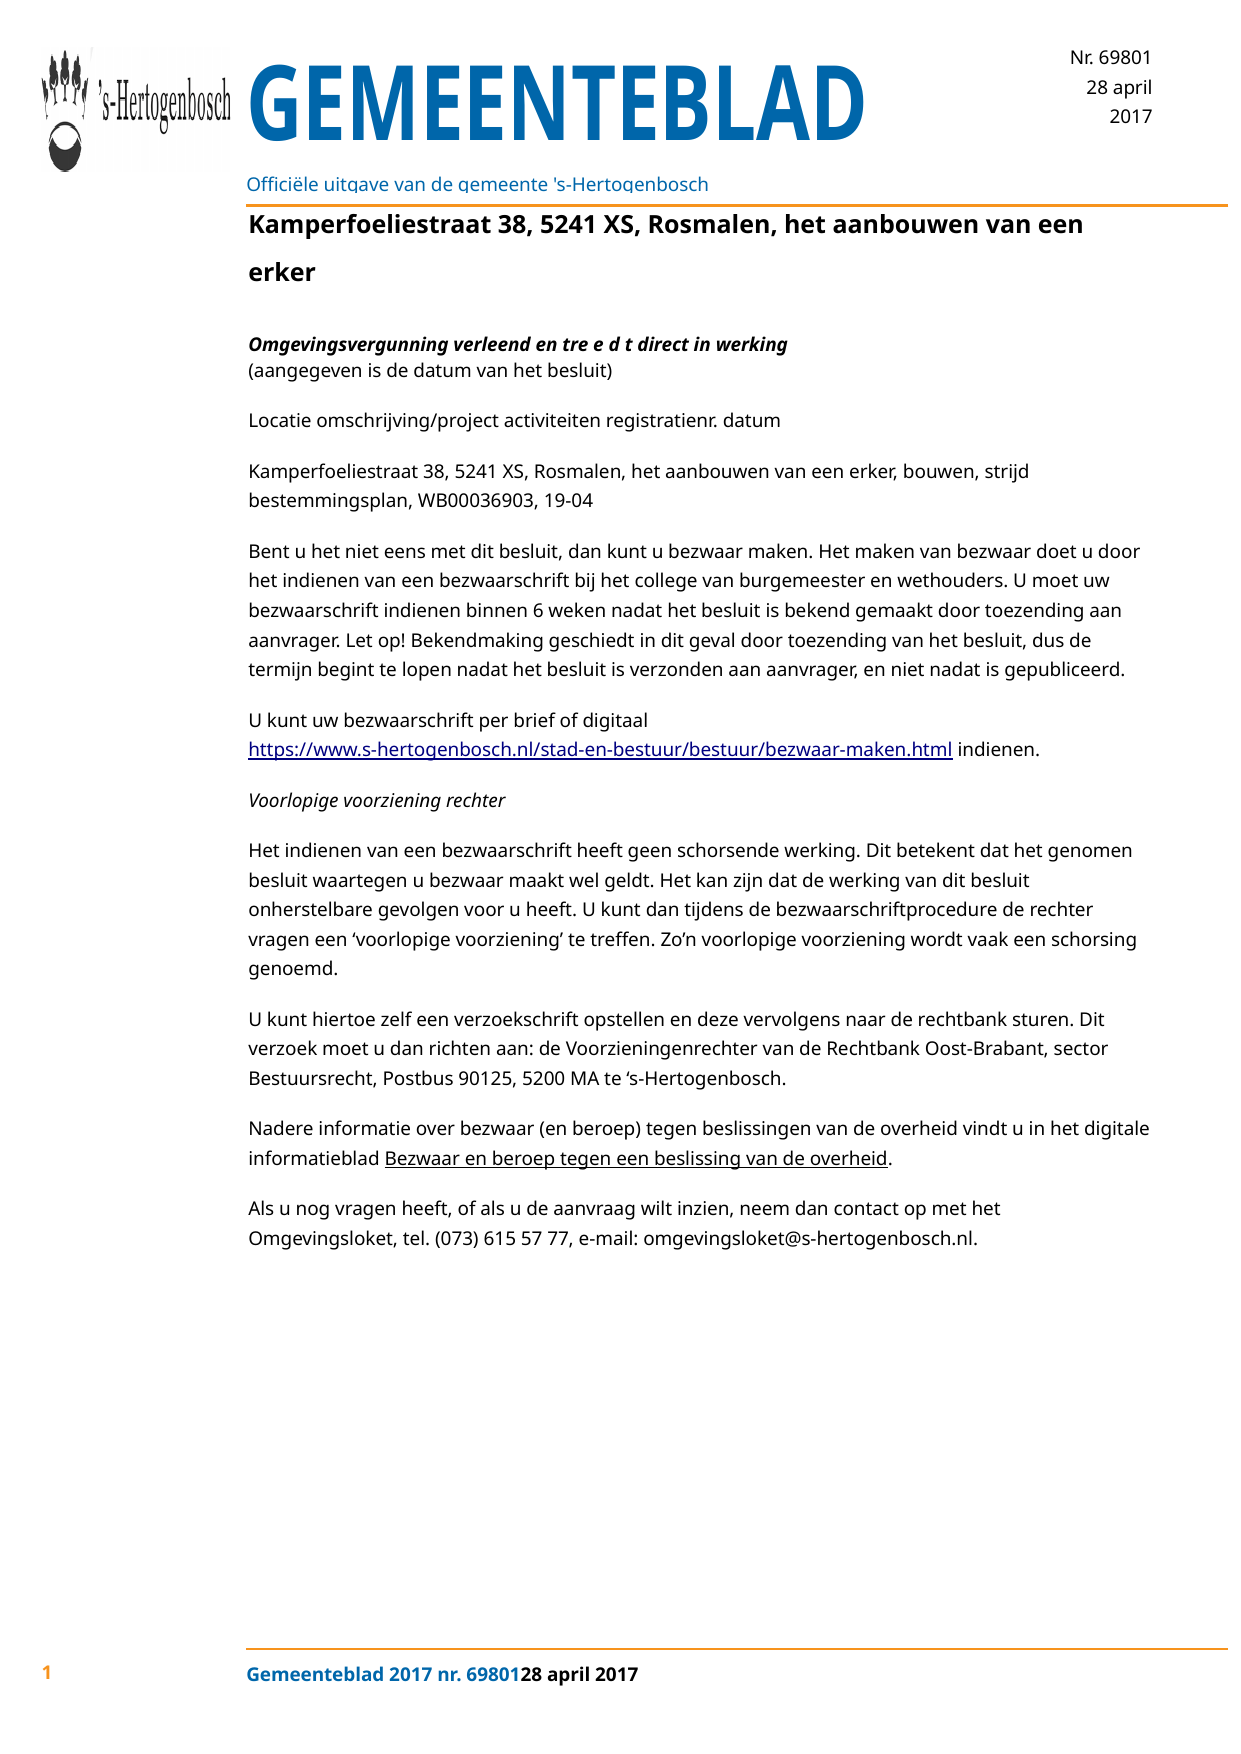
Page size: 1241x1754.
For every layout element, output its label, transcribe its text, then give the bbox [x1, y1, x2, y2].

text Voorlopige voorziening rechter [248, 787, 1152, 812]
text (aangegeven is de datum van het besluit) [248, 357, 1152, 383]
text U kunt hiertoe zelf een verzoekschrift opstellen en deze vervolgens naar de rechtbank sturen. Dit verzoek moet u dan richten aan: de Voorzieningenrechter van de Rechtbank Oost-Brabant, sector Bestuursrecht, Postbus 90125, 5200 MA te ‘s-Hertogenbosch. [248, 1006, 1152, 1091]
text Kamperfoeliestraat 38, 5241 XS, Rosmalen, het aanbouwen van een erker, bouwen, strijd bestemmingsplan, WB00036903, 19-04 [248, 458, 1152, 513]
text Nadere informatie over bezwaar (en beroep) tegen beslissingen van de overheid vindt u in het digitale informatieblad Bezwaar en beroep tegen een beslissing van de overheid. [248, 1116, 1152, 1171]
text Het indienen van een bezwaarschrift heeft geen schorsende werking. Dit betekent dat het genomen besluit waartegen u bezwaar maakt wel geldt. Het kan zijn dat de werking van dit besluit onherstelbare gevolgen voor u heeft. U kunt dan tijdens de bezwaarschriftprocedure de rechter vragen een ‘voorlopige voorziening’ te treffen. Zo’n voorlopige voorziening wordt vaak een schorsing genoemd. [248, 837, 1152, 981]
text Omgevingsvergunning verleend en tre e d t direct in werking [248, 331, 1152, 357]
text Locatie omschrijving/project activiteiten registratienr. datum [248, 408, 1152, 433]
text Als u nog vragen heeft, of als u de aanvraag wilt inzien, neem dan contact op met het Omgevingsloket, tel. (073) 615 57 77, e-mail: omgevingsloket@s-hertogenbosch.nl. [248, 1196, 1152, 1251]
picture [41, 47, 231, 172]
text Bent u het niet eens met dit besluit, dan kunt u bezwaar maken. Het maken van bezwaar doet u door het indienen van een bezwaarschrift bij het college van burgemeester en wethouders. U moet uw bezwaarschrift indienen binnen 6 weken nadat het besluit is bekend gemaakt door toezending aan aanvrager. Let op! Bekendmaking geschiedt in dit geval door toezending van het besluit, dus de termijn begint te lopen nadat het besluit is verzonden aan aanvrager, en niet nadat is gepubliceerd. [248, 538, 1152, 682]
text U kunt uw bezwaarschrift per brief of digitaal https://www.s-hertogenbosch.nl/stad-en-bestuur/bestuur/bezwaar-maken.html indienen. [248, 707, 1152, 762]
text Kamperfoeliestraat 38, 5241 XS, Rosmalen, het aanbouwen van een erker [248, 207, 1152, 288]
